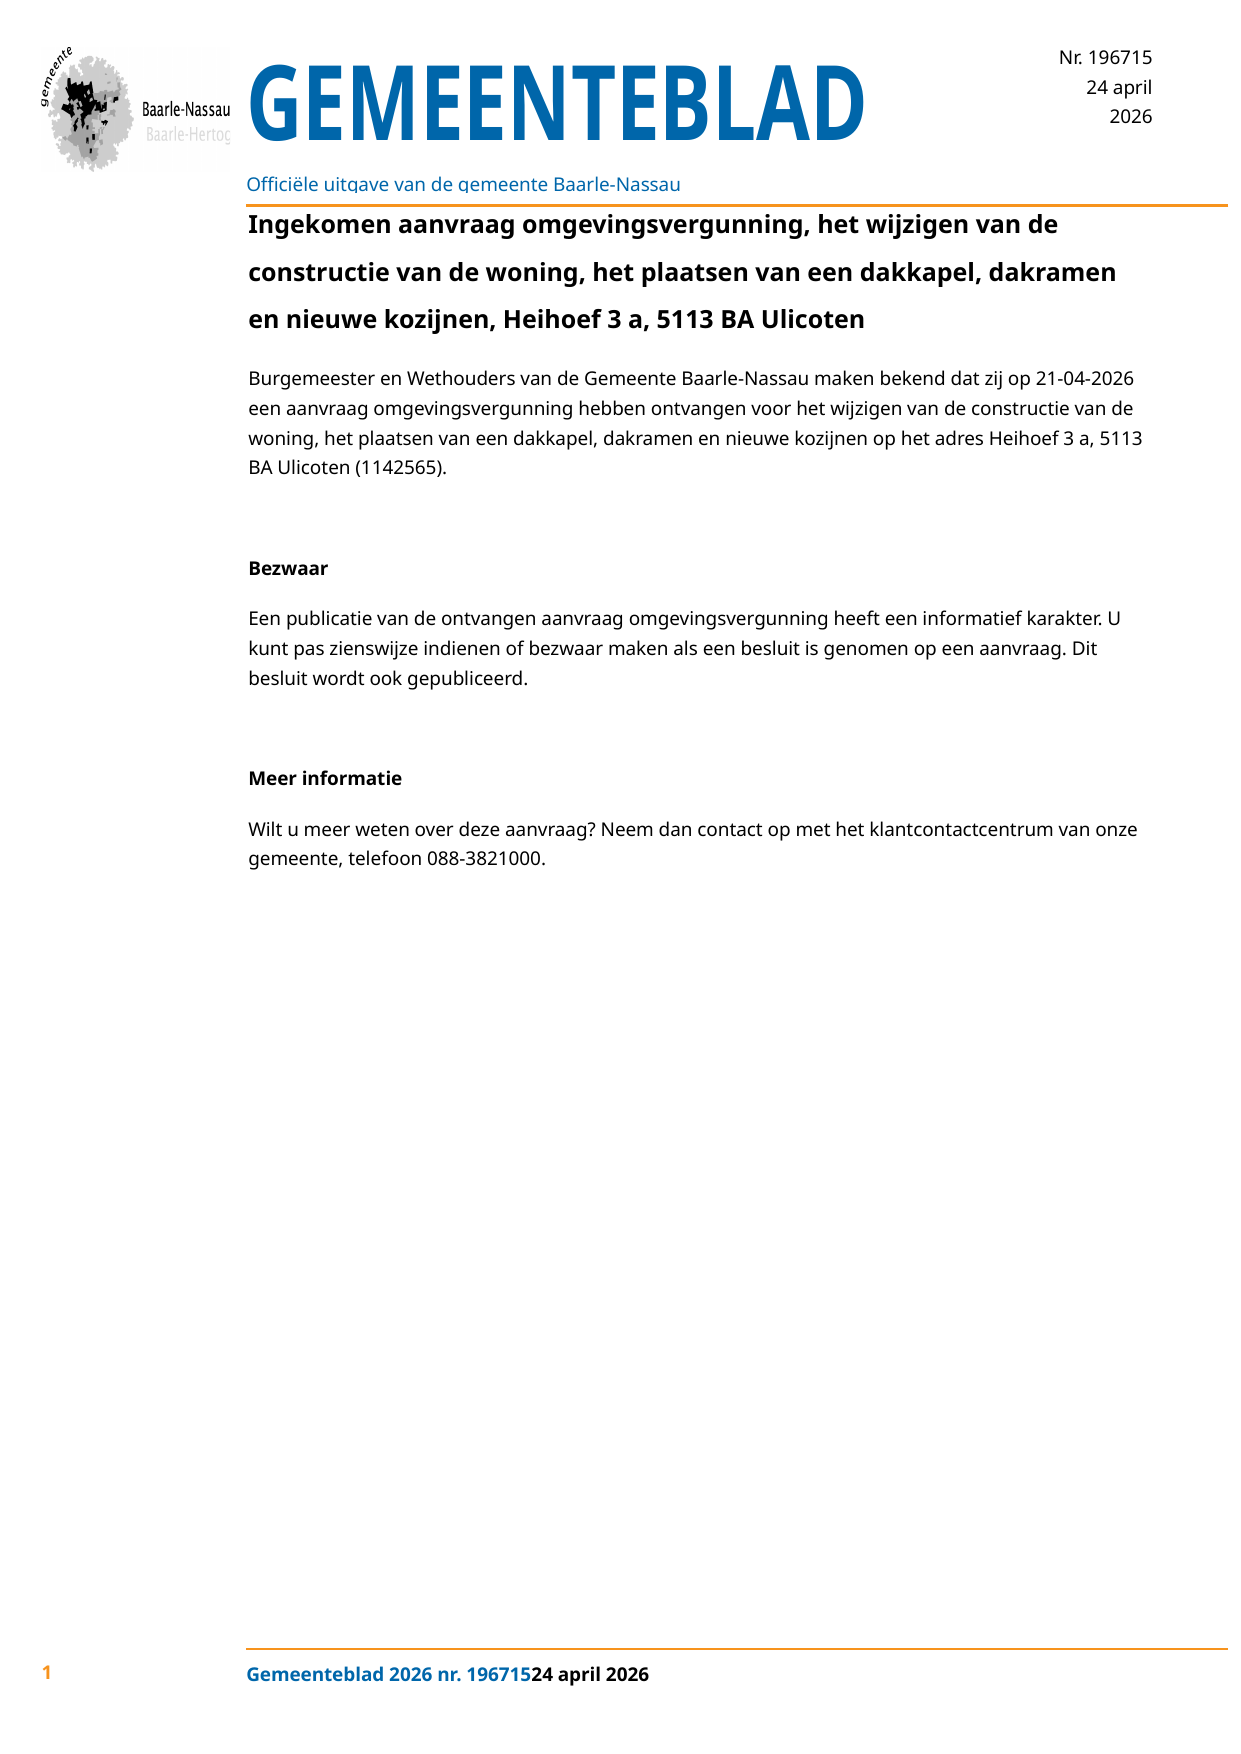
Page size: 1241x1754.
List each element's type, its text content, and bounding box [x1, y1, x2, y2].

text Meer informatie [248, 766, 1152, 791]
text Ingekomen aanvraag omgevingsvergunning, het wijzigen van de constructie van de woning, het plaatsen van een dakkapel, dakramen en nieuwe kozijnen, Heihoef 3 a, 5113 BA Ulicoten [248, 207, 1152, 336]
text Bezwaar [248, 555, 1152, 581]
text Burgemeester en Wethouders van de Gemeente Baarle-Nassau maken bekend dat zij op 21-04-2026 een aanvraag omgevingsvergunning hebben ontvangen voor het wijzigen van de constructie van de woning, het plaatsen van een dakkapel, dakramen en nieuwe kozijnen op het adres Heihoef 3 a, 5113 BA Ulicoten (1142565). [248, 366, 1152, 480]
text Wilt u meer weten over deze aanvraag? Neem dan contact op met het klantcontactcentrum van onze gemeente, telefoon 088-3821000. [248, 816, 1152, 871]
picture [41, 47, 231, 172]
text Een publicatie van de ontvangen aanvraag omgevingsvergunning heeft een informatief karakter. U kunt pas zienswijze indienen of bezwaar maken als een besluit is genomen op een aanvraag. Dit besluit wordt ook gepubliceerd. [248, 606, 1152, 690]
